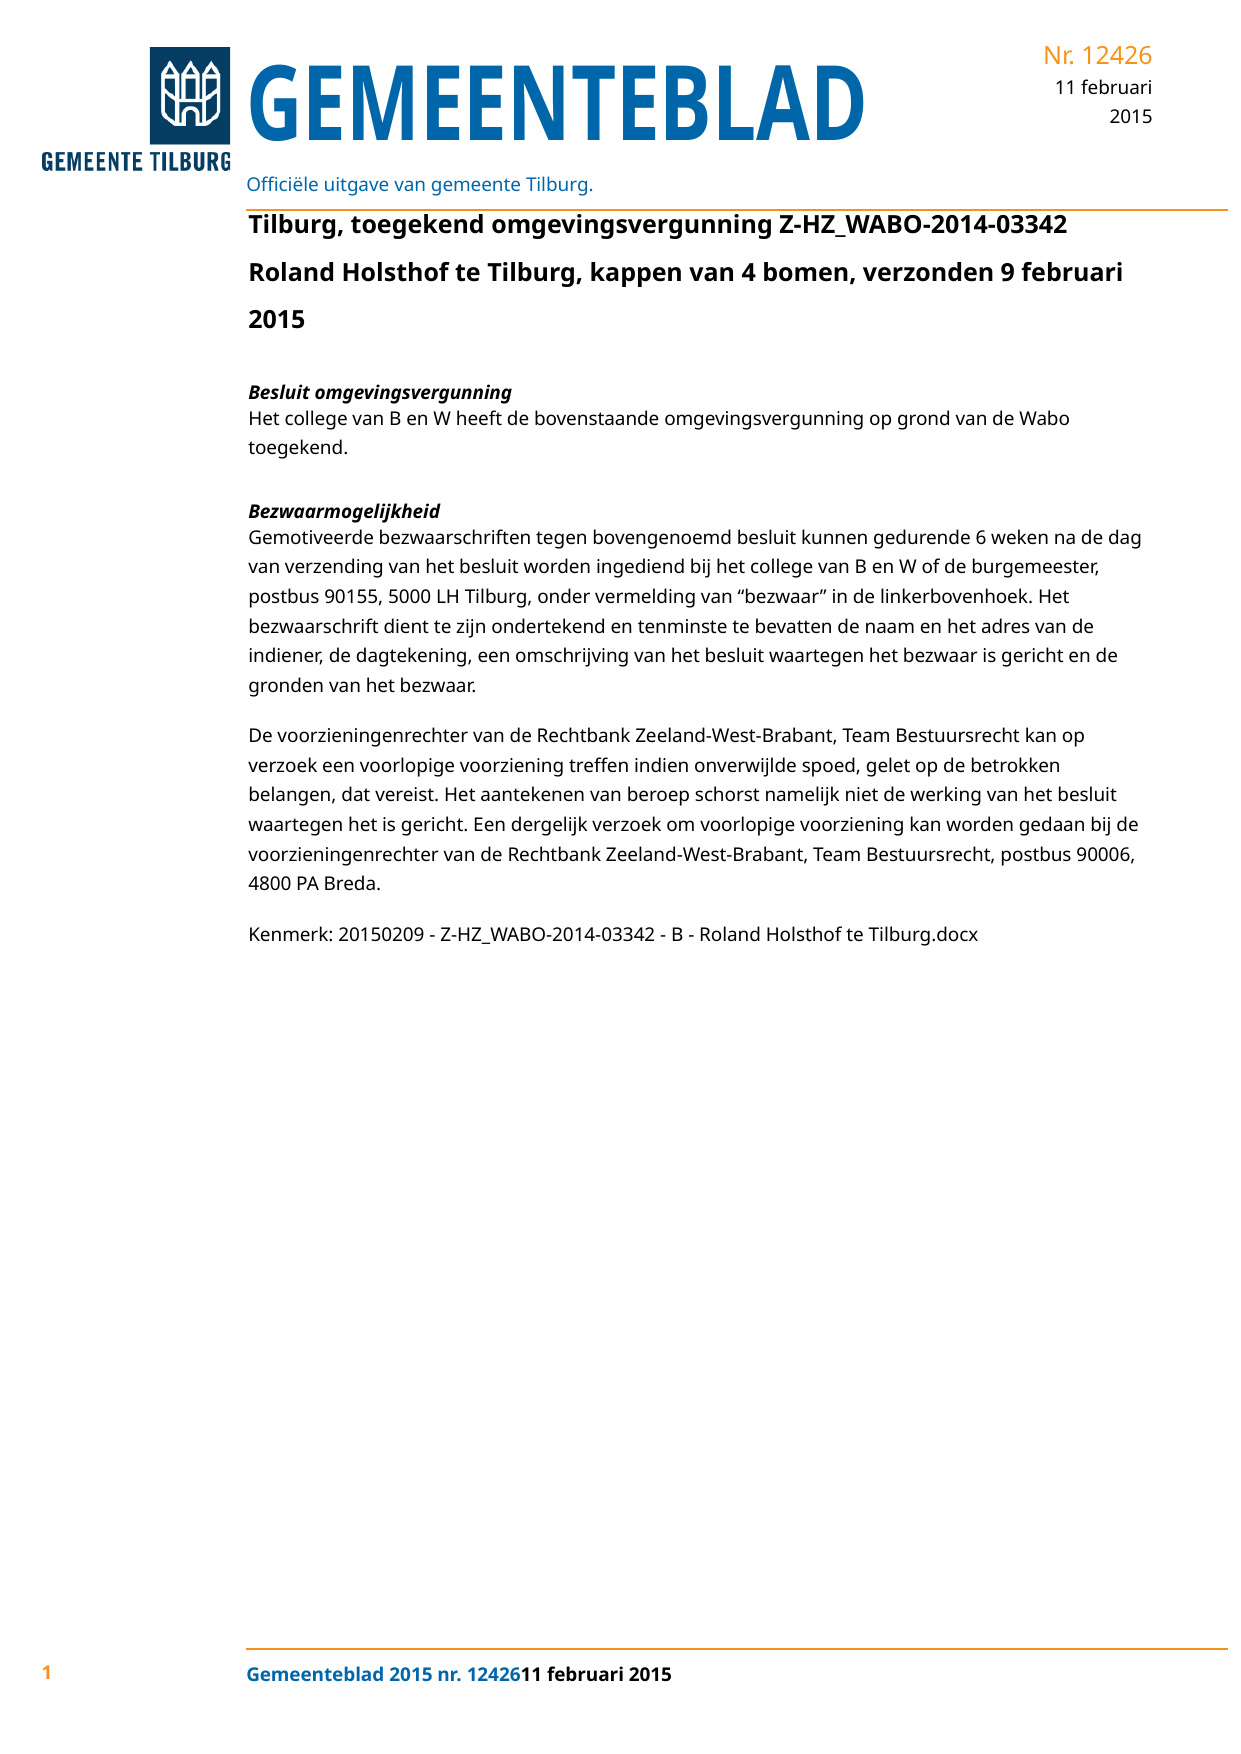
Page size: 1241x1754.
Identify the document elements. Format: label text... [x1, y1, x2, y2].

text Kenmerk: 20150209 - Z-HZ_WABO-2014-03342 - B - Roland Holsthof te Tilburg.docx [248, 921, 1152, 946]
text De voorzieningenrechter van de Rechtbank Zeeland-West-Brabant, Team Bestuursrecht kan op verzoek een voorlopige voorziening treffen indien onverwijlde spoed, gelet op de betrokken belangen, dat vereist. Het aantekenen van beroep schorst namelijk niet de werking van het besluit waartegen het is gericht. Een dergelijk verzoek om voorlopige voorziening kan worden gedaan bij de voorzieningenrechter van de Rechtbank Zeeland-West-Brabant, Team Bestuursrecht, postbus 90006, 4800 PA Breda. [248, 722, 1152, 896]
text Besluit omgevingsvergunning [248, 379, 1152, 405]
text Tilburg, toegekend omgevingsvergunning Z-HZ_WABO-2014-03342 Roland Holsthof te Tilburg, kappen van 4 bomen, verzonden 9 februari 2015 [248, 211, 1152, 336]
picture [41, 47, 231, 172]
text Het college van B en W heeft de bovenstaande omgevingsvergunning op grond van de Wabo toegekend. [248, 405, 1152, 460]
text Bezwaarmogelijkheid [248, 498, 1152, 524]
text Gemotiveerde bezwaarschriften tegen bovengenoemd besluit kunnen gedurende 6 weken na de dag van verzending van het besluit worden ingediend bij het college van B en W of de burgemeester, postbus 90155, 5000 LH Tilburg, onder vermelding van “bezwaar” in de linkerbovenhoek. Het bezwaarschrift dient te zijn ondertekend en tenminste te bevatten de naam en het adres van de indiener, de dagtekening, een omschrijving van het besluit waartegen het bezwaar is gericht en de gronden van het bezwaar. [248, 524, 1152, 698]
